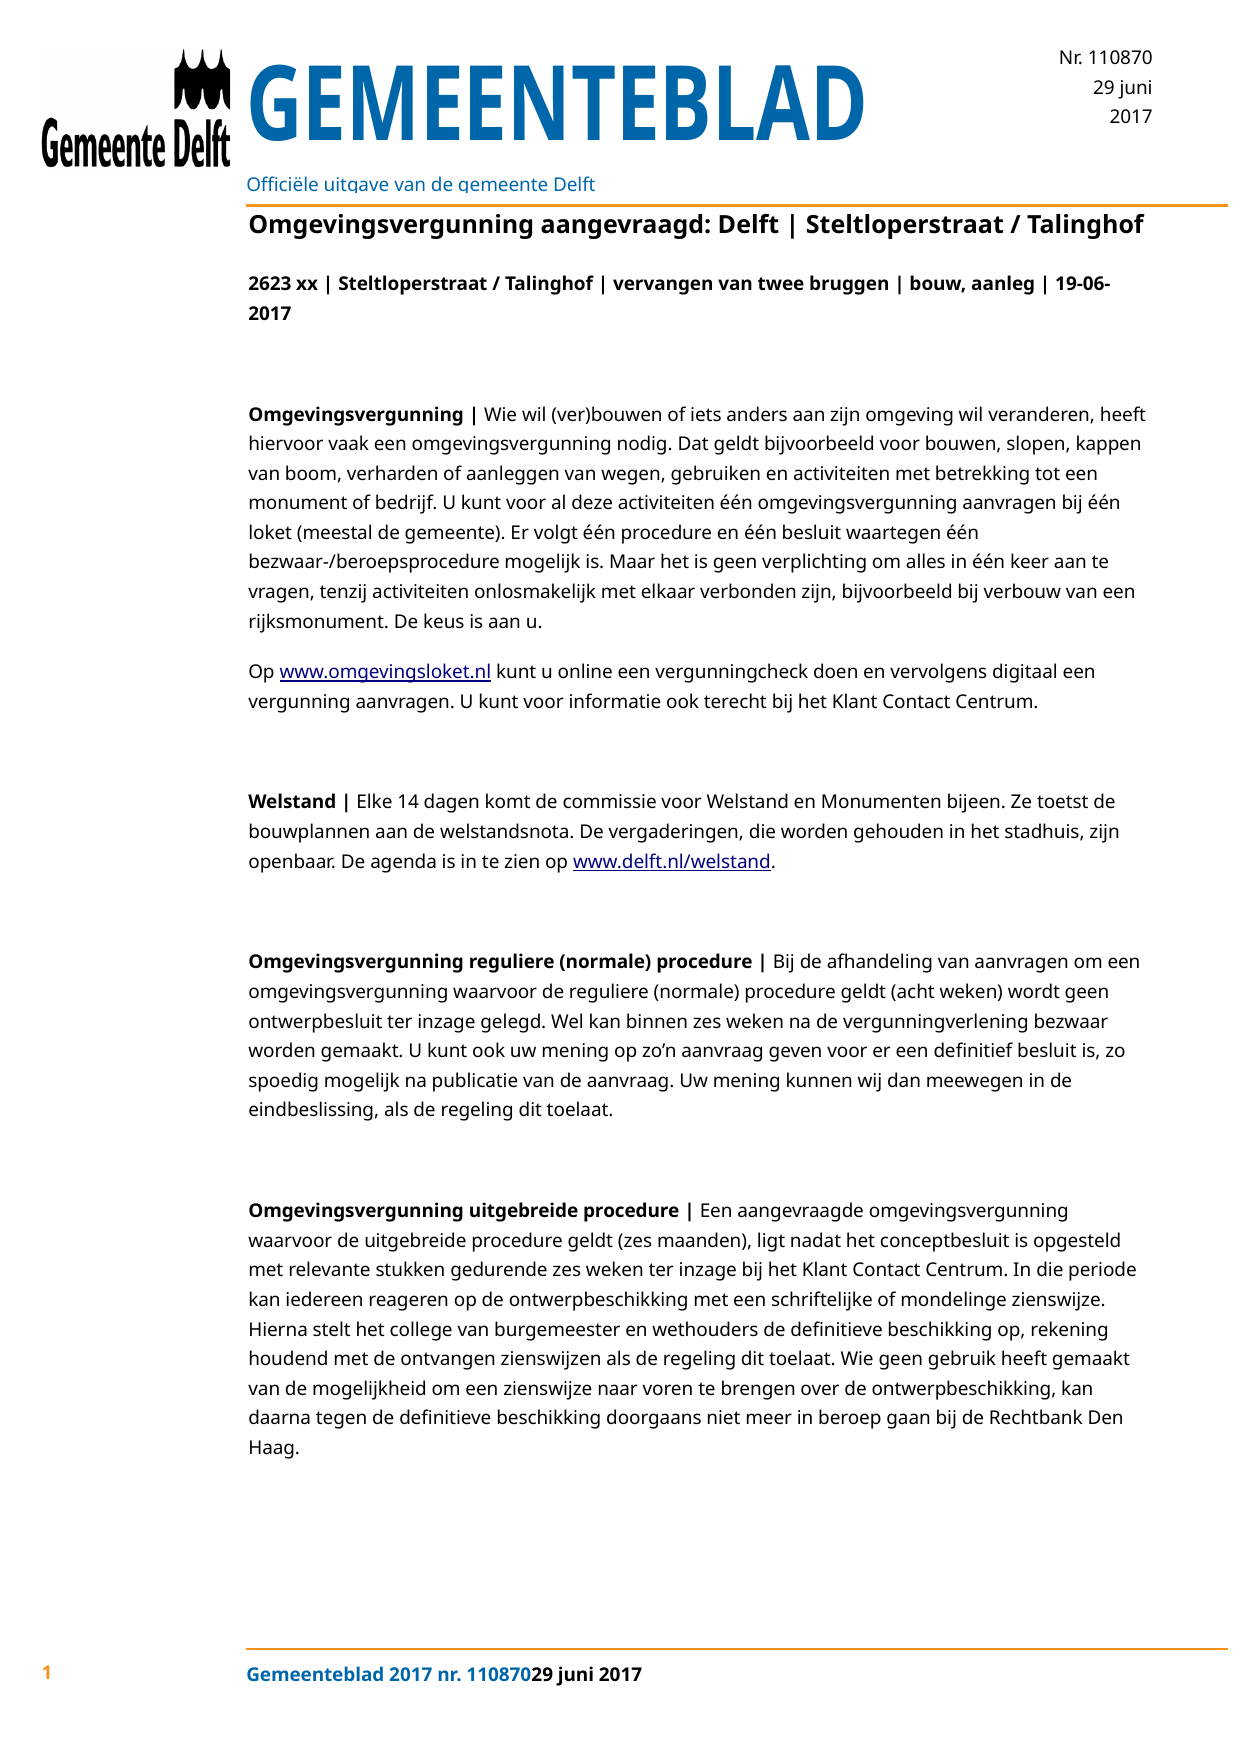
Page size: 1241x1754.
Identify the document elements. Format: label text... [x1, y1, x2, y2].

text Omgevingsvergunning reguliere (normale) procedure | Bij de afhandeling van aanvragen om een omgevingsvergunning waarvoor de reguliere (normale) procedure geldt (acht weken) wordt geen ontwerpbesluit ter inzage gelegd. Wel kan binnen zes weken na de vergunningverlening bezwaar worden gemaakt. U kunt ook uw mening op zo’n aanvraag geven voor er een definitief besluit is, zo spoedig mogelijk na publicatie van de aanvraag. Uw mening kunnen wij dan meewegen in de eindbeslissing, als de regeling dit toelaat. [248, 949, 1152, 1122]
text Welstand | Elke 14 dagen komt de commissie voor Welstand en Monumenten bijeen. Ze toetst de bouwplannen aan de welstandsnota. De vergaderingen, die worden gehouden in het stadhuis, zijn openbaar. De agenda is in te zien op www.delft.nl/welstand. [248, 789, 1152, 873]
text 2623 xx | Steltloperstraat / Talinghof | vervangen van twee bruggen | bouw, aanleg | 19-06-2017 [248, 270, 1152, 326]
text Omgevingsvergunning | Wie wil (ver)bouwen of iets anders aan zijn omgeving wil veranderen, heeft hiervoor vaak een omgevingsvergunning nodig. Dat geldt bijvoorbeeld voor bouwen, slopen, kappen van boom, verharden of aanleggen van wegen, gebruiken en activiteiten met betrekking tot een monument of bedrijf. U kunt voor al deze activiteiten één omgevingsvergunning aanvragen bij één loket (meestal de gemeente). Er volgt één procedure en één besluit waartegen één bezwaar-/beroepsprocedure mogelijk is. Maar het is geen verplichting om alles in één keer aan te vragen, tenzij activiteiten onlosmakelijk met elkaar verbonden zijn, bijvoorbeeld bij verbouw van een rijksmonument. De keus is aan u. [248, 401, 1152, 633]
picture [41, 47, 231, 172]
text Omgevingsvergunning uitgebreide procedure | Een aangevraagde omgevingsvergunning waarvoor de uitgebreide procedure geldt (zes maanden), ligt nadat het conceptbesluit is opgesteld met relevante stukken gedurende zes weken ter inzage bij het Klant Contact Centrum. In die periode kan iedereen reageren op de ontwerpbeschikking met een schriftelijke of mondelinge zienswijze. Hierna stelt het college van burgemeester en wethouders de definitieve beschikking op, rekening houdend met de ontvangen zienswijzen als de regeling dit toelaat. Wie geen gebruik heeft gemaakt van de mogelijkheid om een zienswijze naar voren te brengen over de ontwerpbeschikking, kan daarna tegen de definitieve beschikking doorgaans niet meer in beroep gaan bij de Rechtbank Den Haag. [248, 1197, 1152, 1460]
text Omgevingsvergunning aangevraagd: Delft | Steltloperstraat / Talinghof [248, 207, 1152, 241]
text Op www.omgevingsloket.nl kunt u online een vergunningcheck doen en vervolgens digitaal een vergunning aanvragen. U kunt voor informatie ook terecht bij het Klant Contact Centrum. [248, 658, 1152, 713]
